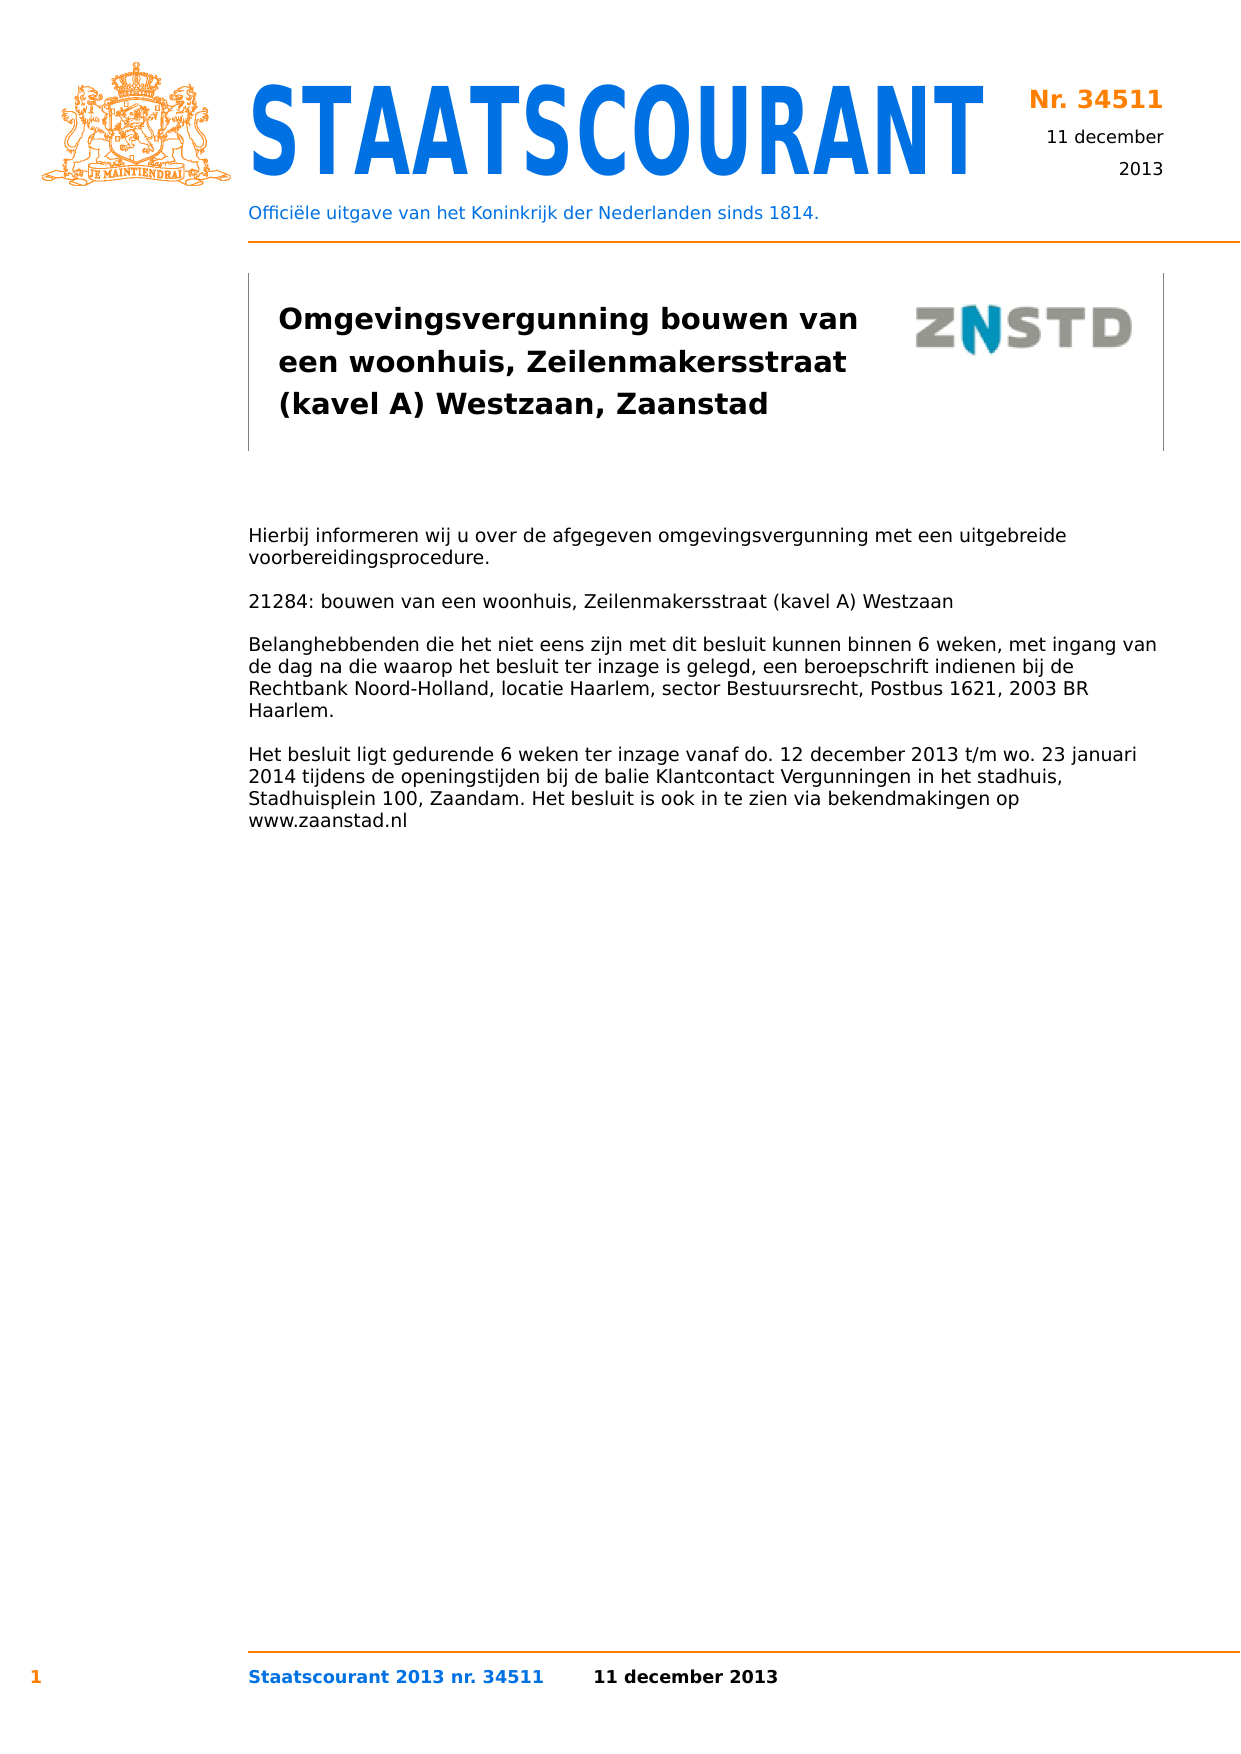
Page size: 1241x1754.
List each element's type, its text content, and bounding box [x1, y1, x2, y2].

subtitle Omgevingsvergunning bouwen van een woonhuis, Zeilenmakersstraat (kavel A) Westzaan, Zaanstad [249, 273, 1163, 451]
table_header STAATSCOURANT [248, 62, 998, 203]
picture [41, 62, 231, 186]
table_cell 2013 [998, 153, 1240, 203]
text Belanghebbenden die het niet eens zijn met dit besluit kunnen binnen 6 weken, met ingang van de dag na die waarop het besluit ter inzage is gelegd, een beroepschrift indienen bij de Rechtbank Noord-Holland, locatie Haarlem, sector Bestuursrecht, Postbus 1621, 2003 BR Haarlem. [248, 634, 1163, 722]
table_header Nr. 34511 [998, 62, 1240, 121]
table_header [25, 62, 248, 241]
table_cell Officiële uitgave van het Koninkrijk der Nederlanden sinds 1814. [248, 203, 1240, 241]
text Hierbij informeren wij u over de afgegeven omgevingsvergunning met een uitgebreide voorbereidingsprocedure. [248, 525, 1163, 569]
text Het besluit ligt gedurende 6 weken ter inzage vanaf do. 12 december 2013 t/m wo. 23 januari 2014 tijdens de openingstijden bij de balie Klantcontact Vergunningen in het stadhuis, Stadhuisplein 100, Zaandam. Het besluit is ook in te zien via bekendmakingen op www.zaanstad.nl [248, 744, 1163, 832]
text 21284: bouwen van een woonhuis, Zeilenmakersstraat (kavel A) Westzaan [248, 591, 1163, 612]
table_cell 11 december [998, 121, 1240, 153]
picture [914, 302, 1134, 356]
